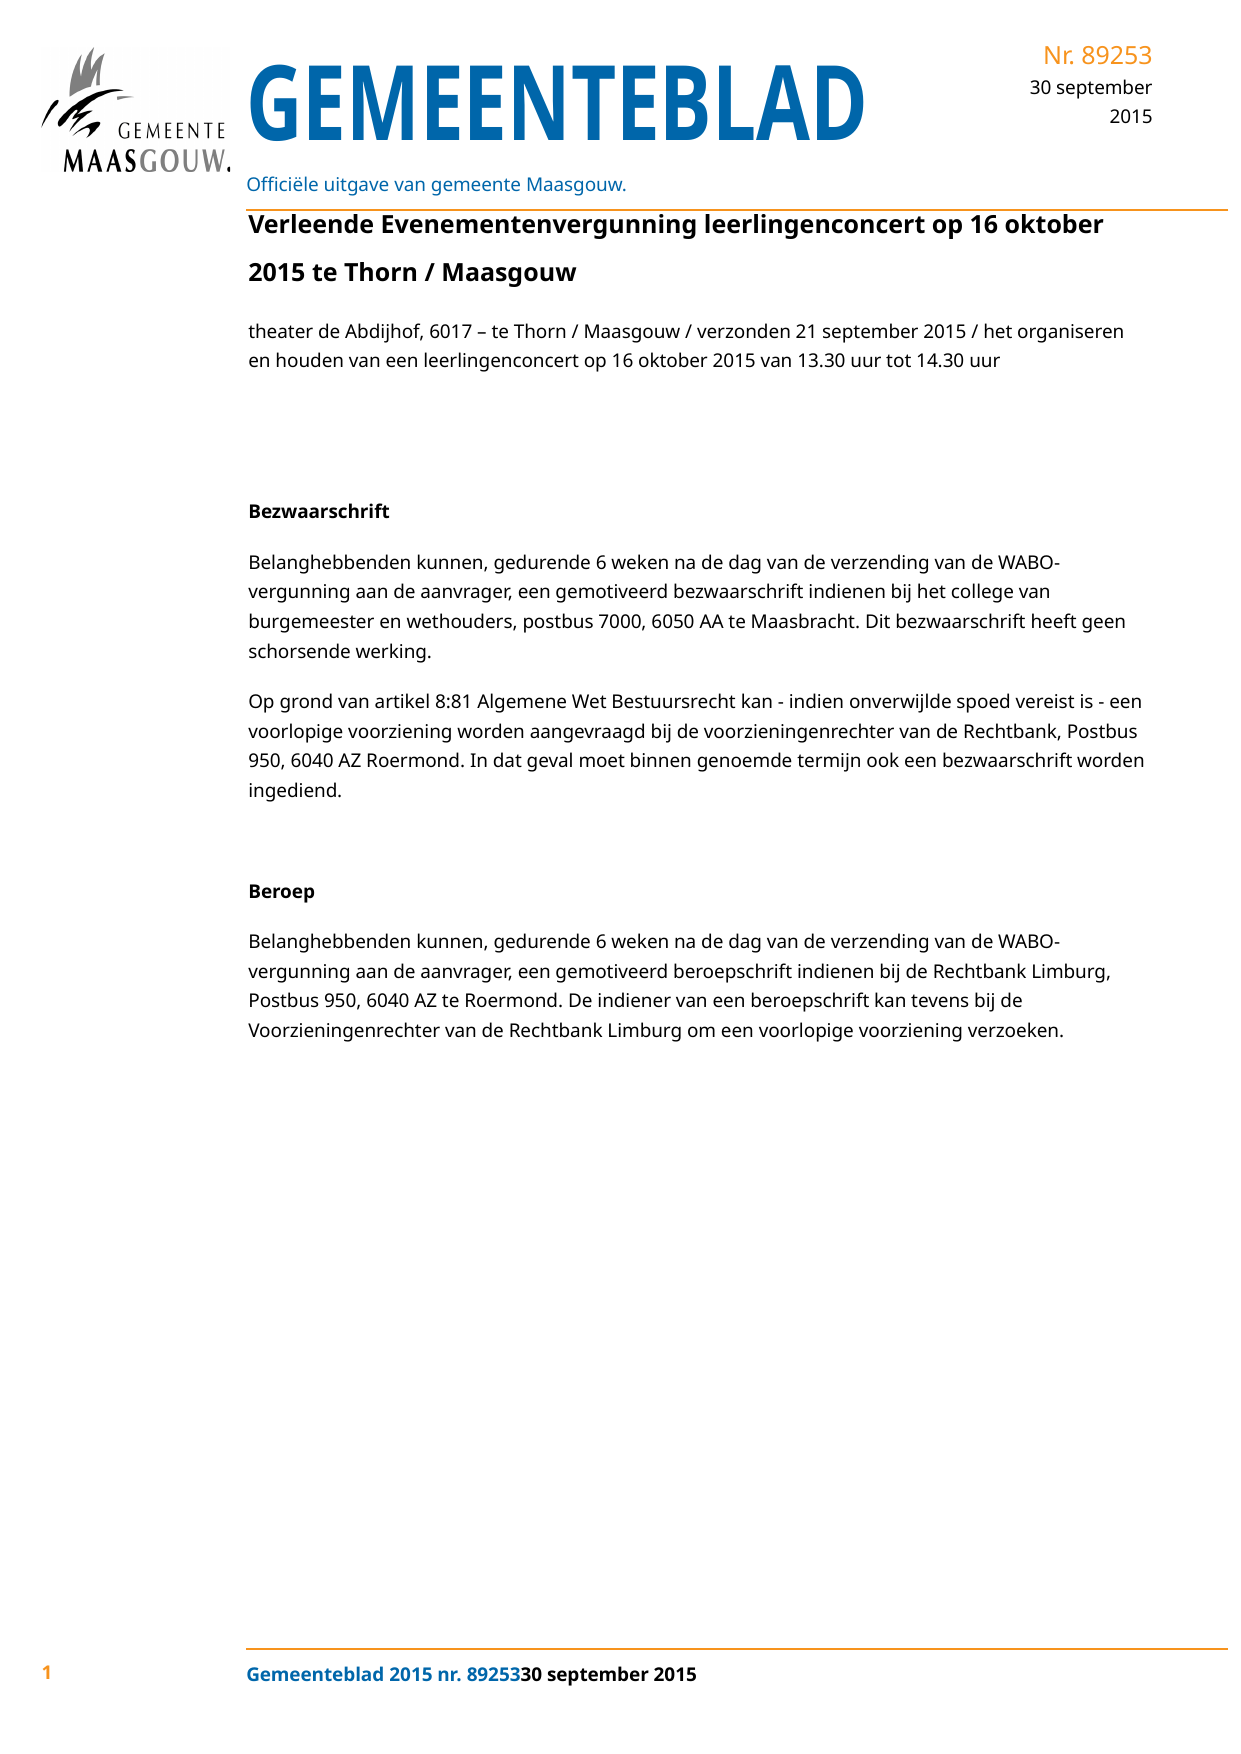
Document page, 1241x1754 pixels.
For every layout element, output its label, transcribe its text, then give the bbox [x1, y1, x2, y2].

text Verleende Evenementenvergunning leerlingenconcert op 16 oktober 2015 te Thorn / Maasgouw [248, 211, 1152, 288]
text Belanghebbenden kunnen, gedurende 6 weken na de dag van de verzending van de WABO-vergunning aan de aanvrager, een gemotiveerd beroepschrift indienen bij de Rechtbank Limburg, Postbus 950, 6040 AZ te Roermond. De indiener van een beroepschrift kan tevens bij de Voorzieningenrechter van de Rechtbank Limburg om een voorlopige voorziening verzoeken. [248, 928, 1152, 1043]
text theater de Abdijhof, 6017 – te Thorn / Maasgouw / verzonden 21 september 2015 / het organiseren en houden van een leerlingenconcert op 16 oktober 2015 van 13.30 uur tot 14.30 uur [248, 318, 1152, 373]
text Beroep [248, 878, 1152, 904]
text Bezwaarschrift [248, 499, 1152, 524]
text Op grond van artikel 8:81 Algemene Wet Bestuursrecht kan - indien onverwijlde spoed vereist is - een voorlopige voorziening worden aangevraagd bij de voorzieningenrechter van de Rechtbank, Postbus 950, 6040 AZ Roermond. In dat geval moet binnen genoemde termijn ook een bezwaarschrift worden ingediend. [248, 688, 1152, 803]
text Belanghebbenden kunnen, gedurende 6 weken na de dag van de verzending van de WABO-vergunning aan de aanvrager, een gemotiveerd bezwaarschrift indienen bij het college van burgemeester en wethouders, postbus 7000, 6050 AA te Maasbracht. Dit bezwaarschrift heeft geen schorsende werking. [248, 549, 1152, 664]
picture [41, 47, 231, 172]
